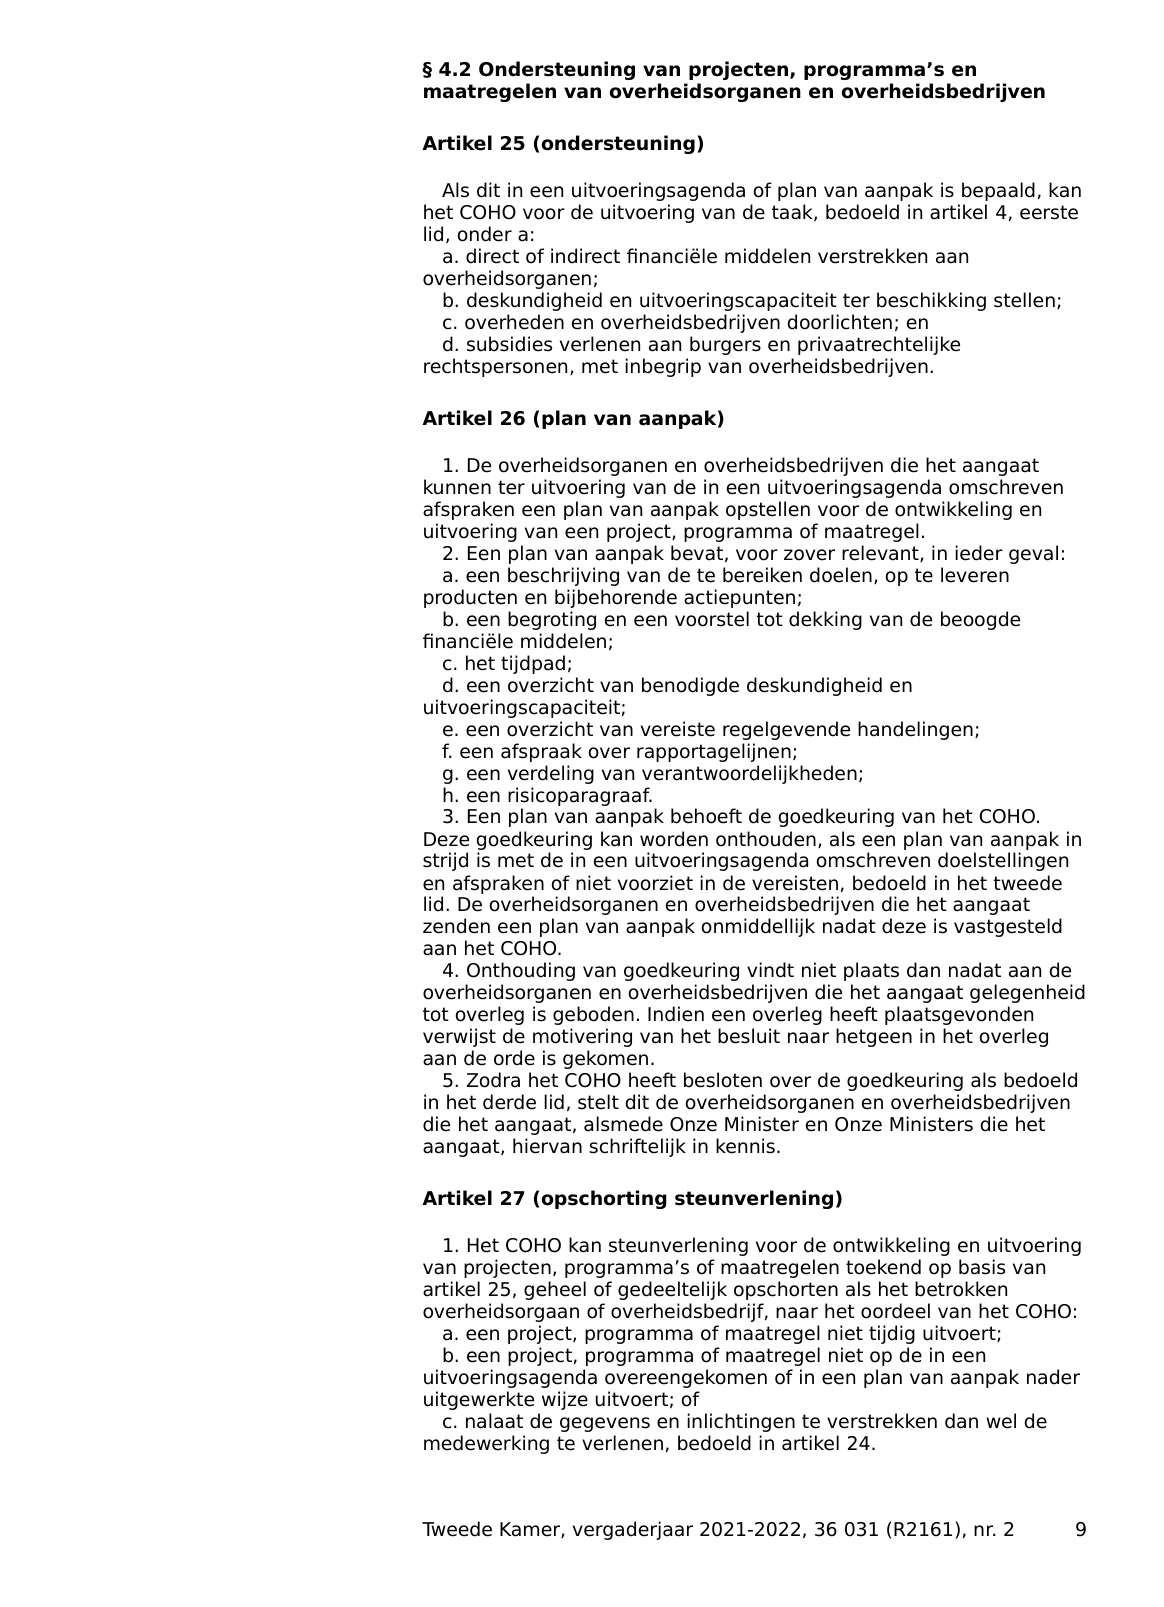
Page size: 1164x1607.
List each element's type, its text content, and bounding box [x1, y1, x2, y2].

subtitle § 4.2 Ondersteuning van projecten, programma’s en maatregelen van overheidsorganen en overheidsbedrijven [422, 59, 1087, 103]
text 3. Een plan van aanpak behoeft de goedkeuring van het COHO. Deze goedkeuring kan worden onthouden, als een plan van aanpak in strijd is met de in een uitvoeringsagenda omschreven doelstellingen en afspraken of niet voorziet in de vereisten, bedoeld in het tweede lid. De overheidsorganen en overheidsbedrijven die het aangaat zenden een plan van aanpak onmiddellijk nadat deze is vastgesteld aan het COHO. [422, 806, 1087, 960]
text a. een beschrijving van de te bereiken doelen, op te leveren producten en bijbehorende actiepunten; [422, 565, 1087, 609]
text Als dit in een uitvoeringsagenda of plan van aanpak is bepaald, kan het COHO voor de uitvoering van de taak, bedoeld in artikel 4, eerste lid, onder a: [422, 180, 1087, 246]
text e. een overzicht van vereiste regelgevende handelingen; [422, 718, 1087, 741]
text 2. Een plan van aanpak bevat, voor zover relevant, in ieder geval: [422, 543, 1087, 565]
text b. een project, programma of maatregel niet op de in een uitvoeringsagenda overeengekomen of in een plan van aanpak nader uitgewerkte wijze uitvoert; of [422, 1345, 1087, 1411]
text 1. De overheidsorganen en overheidsbedrijven die het aangaat kunnen ter uitvoering van de in een uitvoeringsagenda omschreven afspraken een plan van aanpak opstellen voor de ontwikkeling en uitvoering van een project, programma of maatregel. [422, 455, 1087, 543]
text g. een verdeling van verantwoordelijkheden; [422, 762, 1087, 784]
text f. een afspraak over rapportagelijnen; [422, 741, 1087, 762]
text d. subsidies verlenen aan burgers en privaatrechtelijke rechtspersonen, met inbegrip van overheidsbedrijven. [422, 334, 1087, 378]
text 4. Onthouding van goedkeuring vindt niet plaats dan nadat aan de overheidsorganen en overheidsbedrijven die het aangaat gelegenheid tot overleg is geboden. Indien een overleg heeft plaatsgevonden verwijst de motivering van het besluit naar hetgeen in het overleg aan de orde is gekomen. [422, 960, 1087, 1070]
text a. direct of indirect financiële middelen verstrekken aan overheidsorganen; [422, 246, 1087, 290]
text a. een project, programma of maatregel niet tijdig uitvoert; [422, 1323, 1087, 1345]
text b. deskundigheid en uitvoeringscapaciteit ter beschikking stellen; [422, 290, 1087, 312]
text c. nalaat de gegevens en inlichtingen te verstrekken dan wel de medewerking te verlenen, bedoeld in artikel 24. [422, 1411, 1087, 1455]
text 5. Zodra het COHO heeft besloten over de goedkeuring als bedoeld in het derde lid, stelt dit de overheidsorganen en overheidsbedrijven die het aangaat, alsmede Onze Minister en Onze Ministers die het aangaat, hiervan schriftelijk in kennis. [422, 1070, 1087, 1158]
subtitle Artikel 26 (plan van aanpak) [422, 408, 1087, 430]
subtitle Artikel 27 (opschorting steunverlening) [422, 1188, 1087, 1210]
text c. het tijdpad; [422, 653, 1087, 674]
text h. een risicoparagraaf. [422, 784, 1087, 806]
text b. een begroting en een voorstel tot dekking van de beoogde financiële middelen; [422, 609, 1087, 653]
subtitle Artikel 25 (ondersteuning) [422, 133, 1087, 155]
text c. overheden en overheidsbedrijven doorlichten; en [422, 312, 1087, 334]
text d. een overzicht van benodigde deskundigheid en uitvoeringscapaciteit; [422, 674, 1087, 718]
text 1. Het COHO kan steunverlening voor de ontwikkeling en uitvoering van projecten, programma’s of maatregelen toekend op basis van artikel 25, geheel of gedeeltelijk opschorten als het betrokken overheidsorgaan of overheidsbedrijf, naar het oordeel van het COHO: [422, 1235, 1087, 1323]
